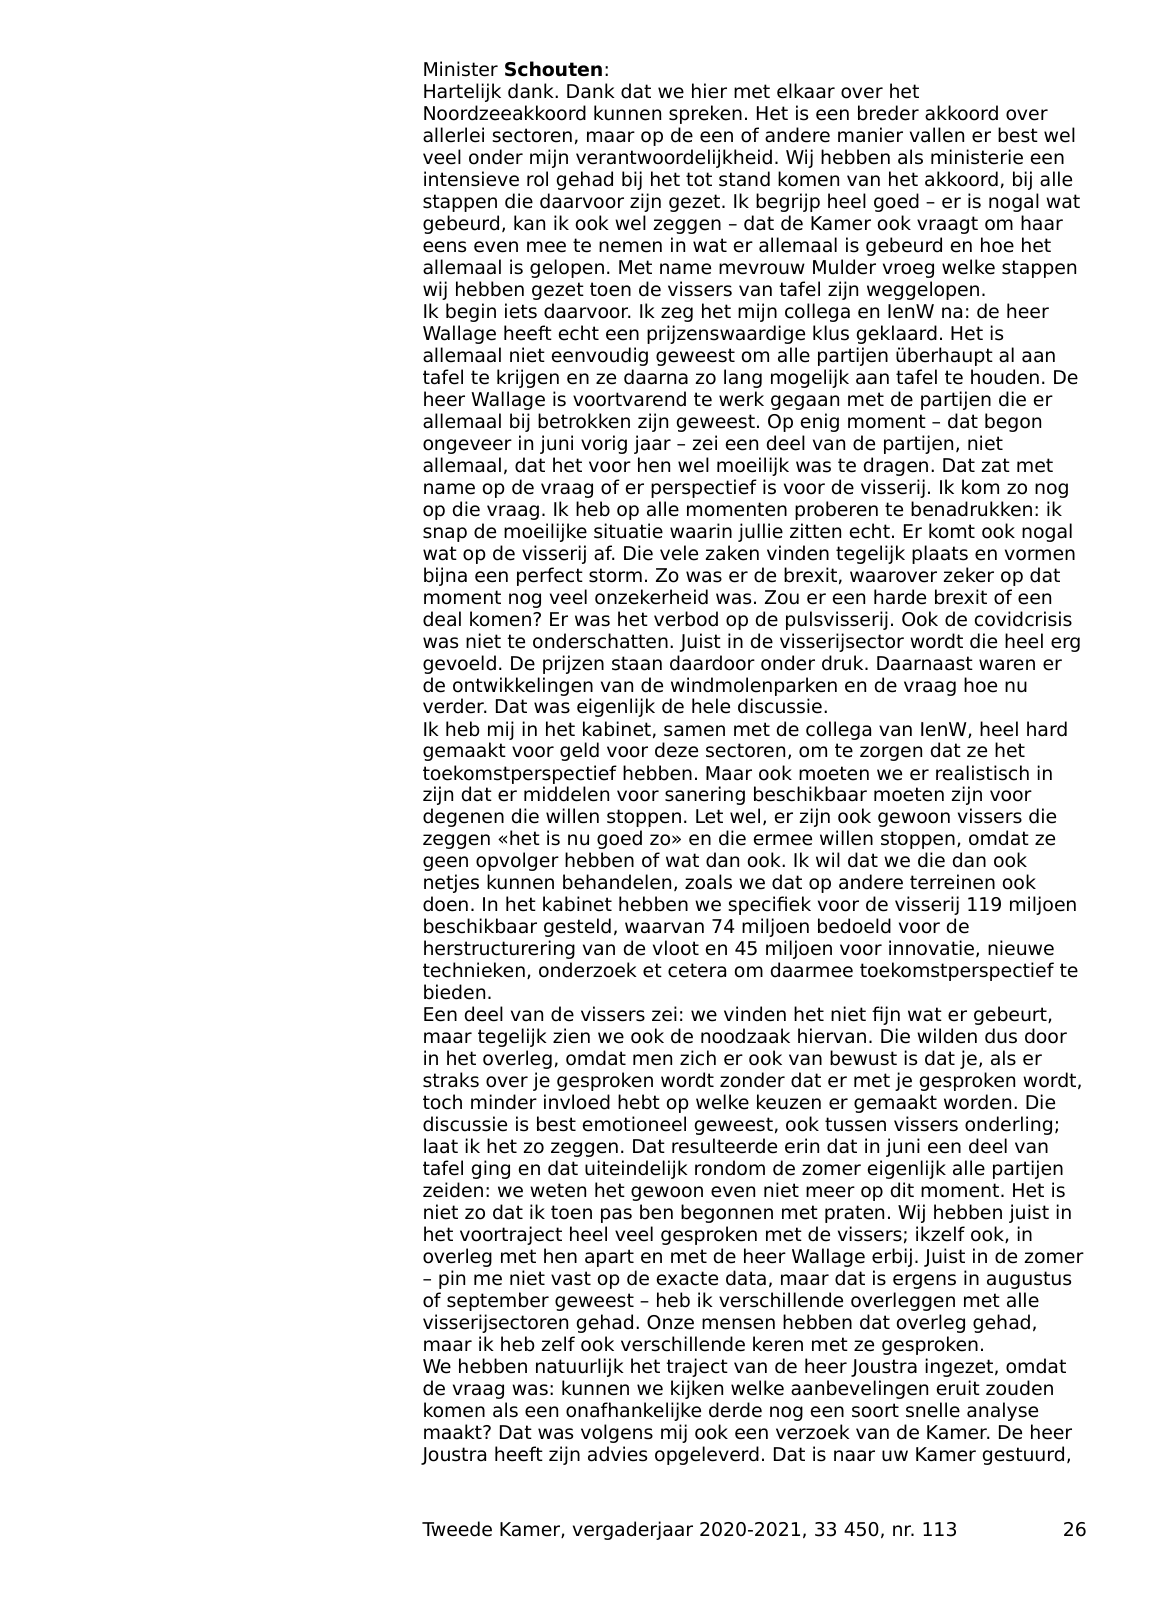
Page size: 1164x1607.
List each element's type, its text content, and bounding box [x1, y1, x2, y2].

text We hebben natuurlijk het traject van de heer Joustra ingezet, omdat de vraag was: kunnen we kijken welke aanbevelingen eruit zouden komen als een onafhankelijke derde nog een soort snelle analyse maakt? Dat was volgens mij ook een verzoek van de Kamer. De heer Joustra heeft zijn advies opgeleverd. Dat is naar uw Kamer gestuurd, [422, 1356, 1087, 1466]
text Een deel van de vissers zei: we vinden het niet fijn wat er gebeurt, maar tegelijk zien we ook de noodzaak hiervan. Die wilden dus door in het overleg, omdat men zich er ook van bewust is dat je, als er straks over je gesproken wordt zonder dat er met je gesproken wordt, toch minder invloed hebt op welke keuzen er gemaakt worden. Die discussie is best emotioneel geweest, ook tussen vissers onderling; laat ik het zo zeggen. Dat resulteerde erin dat in juni een deel van tafel ging en dat uiteindelijk rondom de zomer eigenlijk alle partijen zeiden: we weten het gewoon even niet meer op dit moment. Het is niet zo dat ik toen pas ben begonnen met praten. Wij hebben juist in het voortraject heel veel gesproken met de vissers; ikzelf ook, in overleg met hen apart en met de heer Wallage erbij. Juist in de zomer – pin me niet vast op de exacte data, maar dat is ergens in augustus of september geweest – heb ik verschillende overleggen met alle visserijsectoren gehad. Onze mensen hebben dat overleg gehad, maar ik heb zelf ook verschillende keren met ze gesproken. [422, 1004, 1087, 1356]
text Minister Schouten: [422, 59, 1087, 81]
text Ik heb mij in het kabinet, samen met de collega van IenW, heel hard gemaakt voor geld voor deze sectoren, om te zorgen dat ze het toekomstperspectief hebben. Maar ook moeten we er realistisch in zijn dat er middelen voor sanering beschikbaar moeten zijn voor degenen die willen stoppen. Let wel, er zijn ook gewoon vissers die zeggen «het is nu goed zo» en die ermee willen stoppen, omdat ze geen opvolger hebben of wat dan ook. Ik wil dat we die dan ook netjes kunnen behandelen, zoals we dat op andere terreinen ook doen. In het kabinet hebben we specifiek voor de visserij 119 miljoen beschikbaar gesteld, waarvan 74 miljoen bedoeld voor de herstructurering van de vloot en 45 miljoen voor innovatie, nieuwe technieken, onderzoek et cetera om daarmee toekomstperspectief te bieden. [422, 718, 1087, 1004]
text Ik begin iets daarvoor. Ik zeg het mijn collega en IenW na: de heer Wallage heeft echt een prijzenswaardige klus geklaard. Het is allemaal niet eenvoudig geweest om alle partijen überhaupt al aan tafel te krijgen en ze daarna zo lang mogelijk aan tafel te houden. De heer Wallage is voortvarend te werk gegaan met de partijen die er allemaal bij betrokken zijn geweest. Op enig moment – dat begon ongeveer in juni vorig jaar – zei een deel van de partijen, niet allemaal, dat het voor hen wel moeilijk was te dragen. Dat zat met name op de vraag of er perspectief is voor de visserij. Ik kom zo nog op die vraag. Ik heb op alle momenten proberen te benadrukken: ik snap de moeilijke situatie waarin jullie zitten echt. Er komt ook nogal wat op de visserij af. Die vele zaken vinden tegelijk plaats en vormen bijna een perfect storm. Zo was er de brexit, waarover zeker op dat moment nog veel onzekerheid was. Zou er een harde brexit of een deal komen? Er was het verbod op de pulsvisserij. Ook de covidcrisis was niet te onderschatten. Juist in de visserijsector wordt die heel erg gevoeld. De prijzen staan daardoor onder druk. Daarnaast waren er de ontwikkelingen van de windmolenparken en de vraag hoe nu verder. Dat was eigenlijk de hele discussie. [422, 301, 1087, 718]
text Hartelijk dank. Dank dat we hier met elkaar over het Noordzeeakkoord kunnen spreken. Het is een breder akkoord over allerlei sectoren, maar op de een of andere manier vallen er best wel veel onder mijn verantwoordelijkheid. Wij hebben als ministerie een intensieve rol gehad bij het tot stand komen van het akkoord, bij alle stappen die daarvoor zijn gezet. Ik begrijp heel goed – er is nogal wat gebeurd, kan ik ook wel zeggen – dat de Kamer ook vraagt om haar eens even mee te nemen in wat er allemaal is gebeurd en hoe het allemaal is gelopen. Met name mevrouw Mulder vroeg welke stappen wij hebben gezet toen de vissers van tafel zijn weggelopen. [422, 81, 1087, 301]
